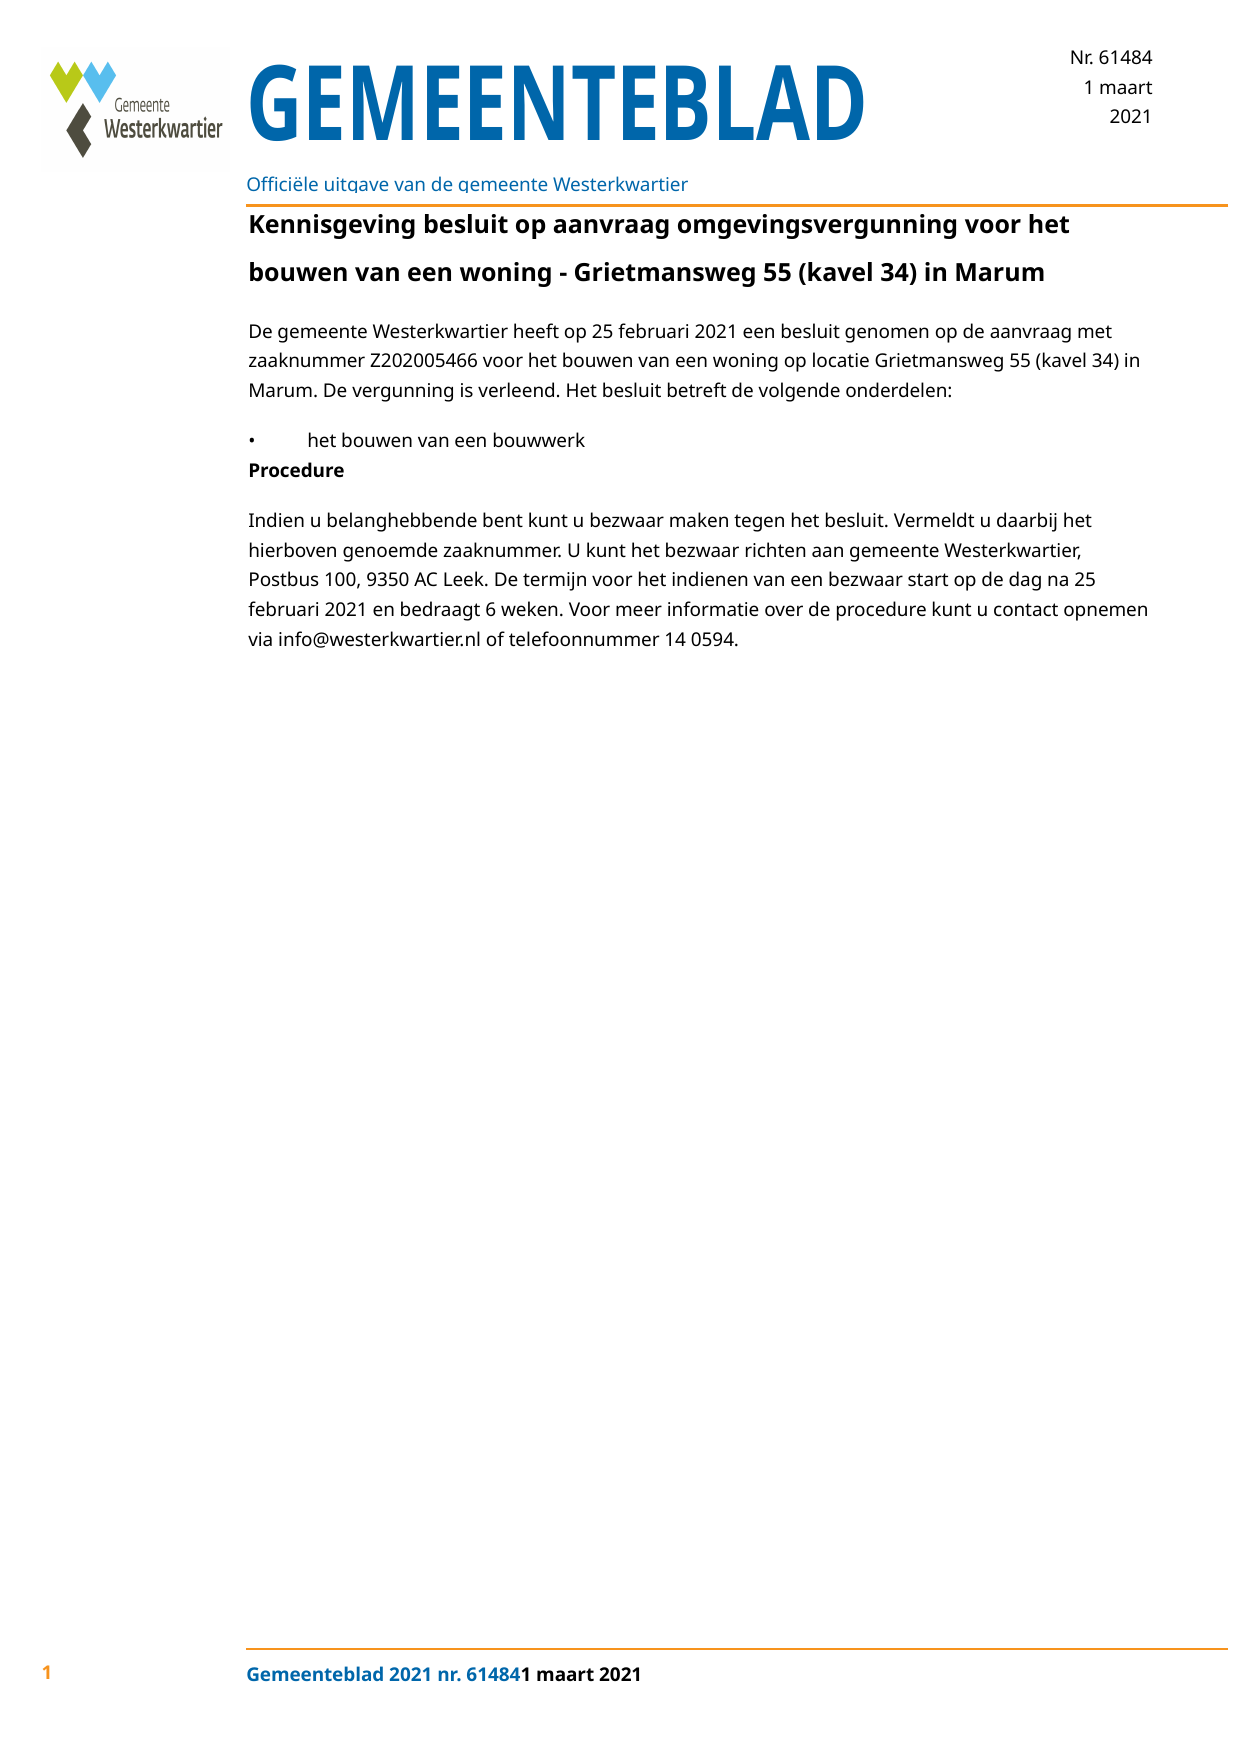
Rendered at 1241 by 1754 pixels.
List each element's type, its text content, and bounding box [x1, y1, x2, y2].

picture [41, 47, 231, 172]
text De gemeente Westerkwartier heeft op 25 februari 2021 een besluit genomen op de aanvraag met zaaknummer Z202005466 voor het bouwen van een woning op locatie Grietmansweg 55 (kavel 34) in Marum. De vergunning is verleend. Het besluit betreft de volgende onderdelen: [248, 318, 1152, 403]
text Kennisgeving besluit op aanvraag omgevingsvergunning voor het bouwen van een woning - Grietmansweg 55 (kavel 34) in Marum [248, 207, 1152, 288]
text Procedure [248, 457, 1152, 483]
list het bouwen van een bouwwerk [248, 427, 1152, 453]
text Indien u belanghebbende bent kunt u bezwaar maken tegen het besluit. Vermeldt u daarbij het hierboven genoemde zaaknummer. U kunt het bezwaar richten aan gemeente Westerkwartier, Postbus 100, 9350 AC Leek. De termijn voor het indienen van een bezwaar start op de dag na 25 februari 2021 en bedraagt 6 weken. Voor meer informatie over de procedure kunt u contact opnemen via info@westerkwartier.nl of telefoonnummer 14 0594. [248, 507, 1152, 652]
